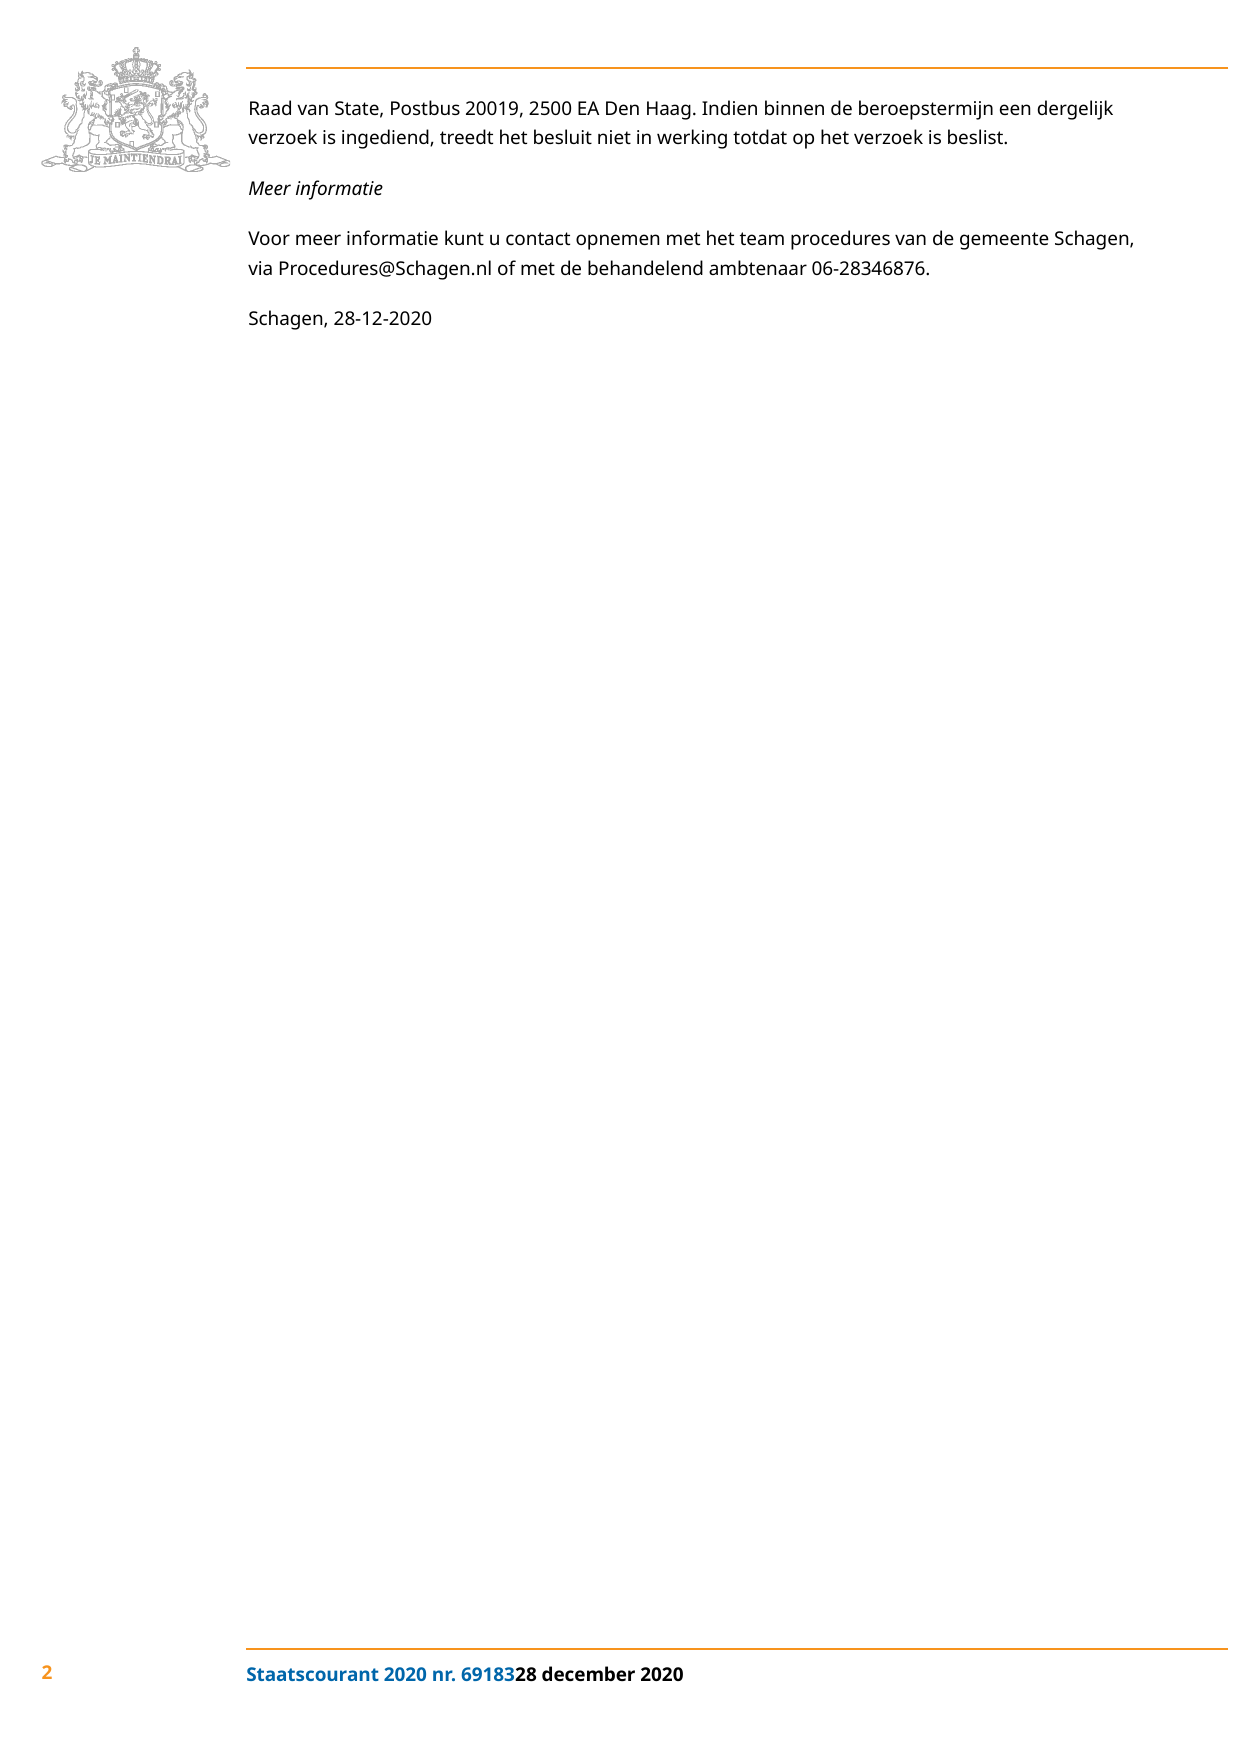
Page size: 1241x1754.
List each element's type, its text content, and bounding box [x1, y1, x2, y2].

text Schagen, 28-12-2020 [248, 305, 1152, 331]
text Voor meer informatie kunt u contact opnemen met het team procedures van de gemeente Schagen, via Procedures@Schagen.nl of met de behandelend ambtenaar 06-28346876. [248, 225, 1152, 281]
text Raad van State, Postbus 20019, 2500 EA Den Haag. Indien binnen de beroepstermijn een dergelijk verzoek is ingediend, treedt het besluit niet in werking totdat op het verzoek is beslist. [248, 95, 1152, 150]
text Meer informatie [248, 175, 1152, 201]
picture [41, 47, 231, 172]
